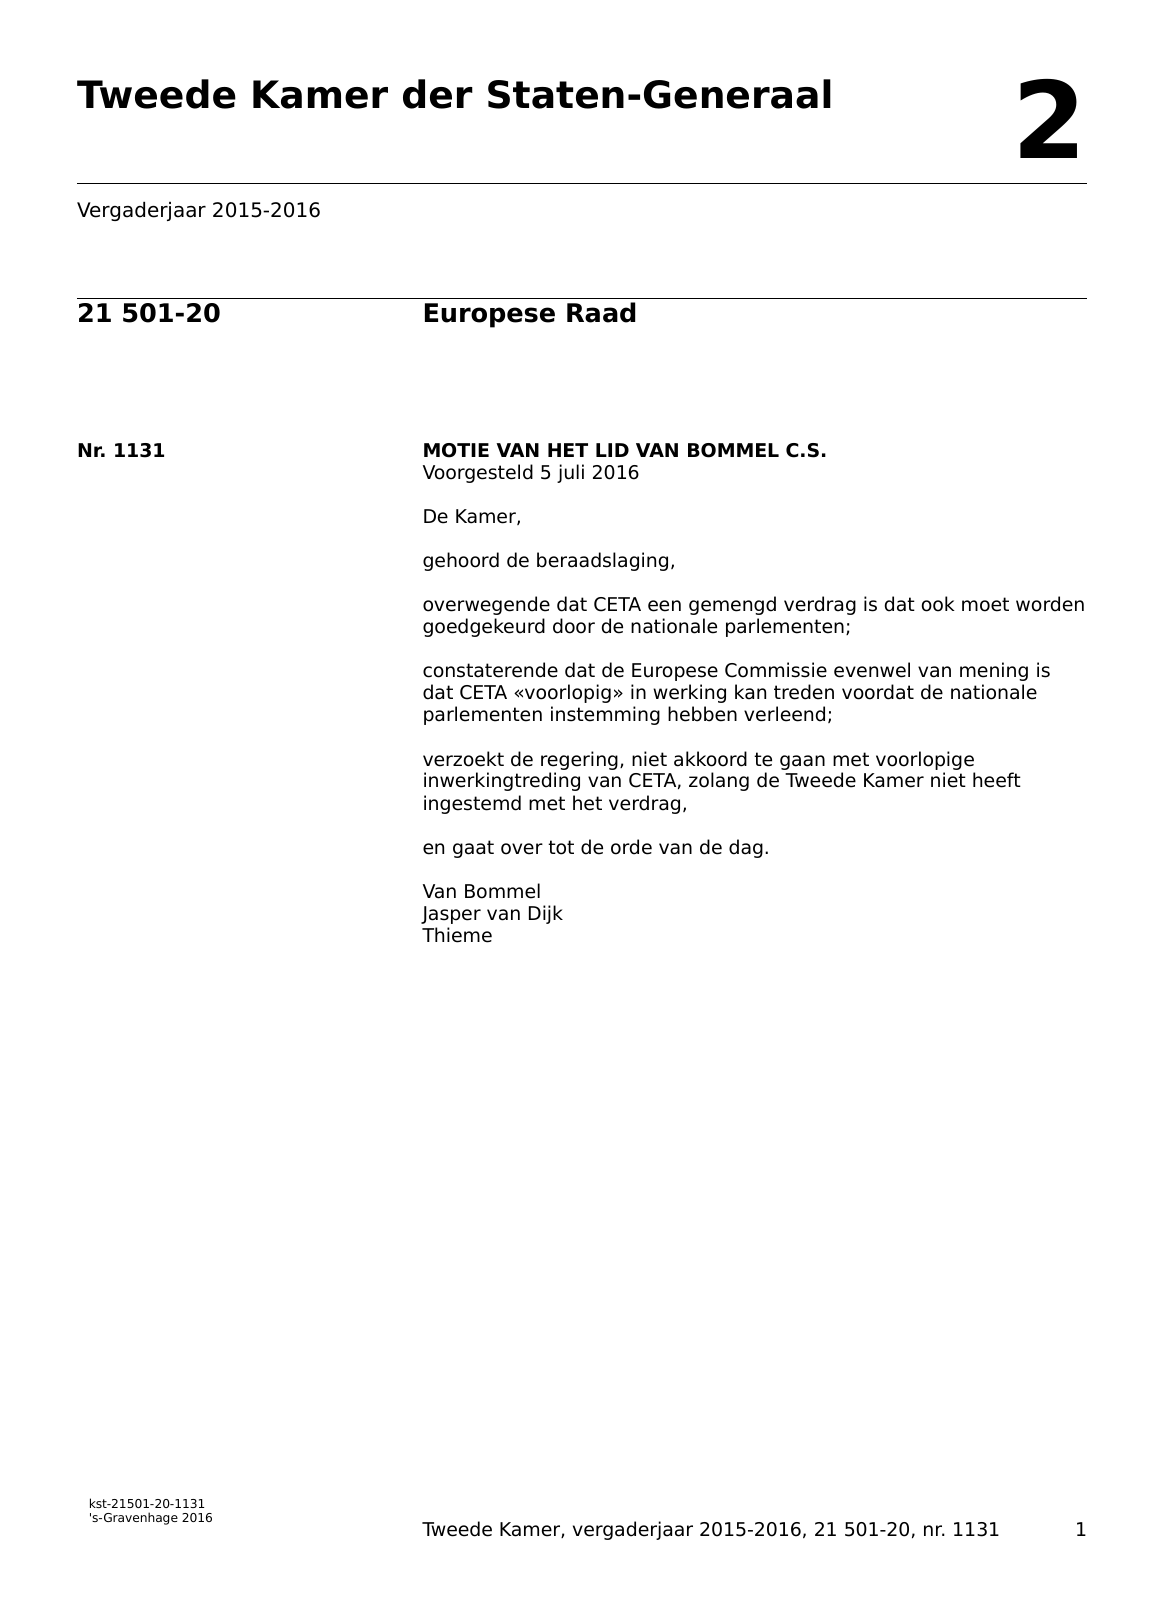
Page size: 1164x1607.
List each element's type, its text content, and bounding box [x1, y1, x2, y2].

text overwegende dat CETA een gemengd verdrag is dat ook moet worden goedgekeurd door de nationale parlementen; [422, 594, 1087, 638]
text en gaat over tot de orde van de dag. [422, 837, 1087, 858]
text Thieme [422, 925, 1087, 947]
text verzoekt de regering, niet akkoord te gaan met voorlopige inwerkingtreding van CETA, zolang de Tweede Kamer niet heeft ingestemd met het verdrag, [422, 748, 1087, 814]
text Jasper van Dijk [422, 903, 1087, 925]
subtitle 21 501-20 Europese Raad [77, 299, 1087, 329]
text Voorgesteld 5 juli 2016 [422, 462, 1087, 484]
text constaterende dat de Europese Commissie evenwel van mening is dat CETA «voorlopig» in werking kan treden voordat de nationale parlementen instemming hebben verleend; [422, 660, 1087, 726]
table_cell Vergaderjaar 2015-2016 [77, 184, 1087, 298]
text 's-Gravenhage 2016 [88, 1511, 323, 1525]
text De Kamer, [422, 506, 1087, 528]
table_header 2 [886, 59, 1087, 183]
text Van Bommel [422, 881, 1087, 903]
text kst-21501-20-1131 [88, 1497, 323, 1511]
text gehoord de beraadslaging, [422, 550, 1087, 572]
subtitle Nr. 1131 MOTIE VAN HET LID VAN BOMMEL C.S. [77, 440, 1087, 462]
table_header Tweede Kamer der Staten-Generaal [77, 59, 886, 183]
